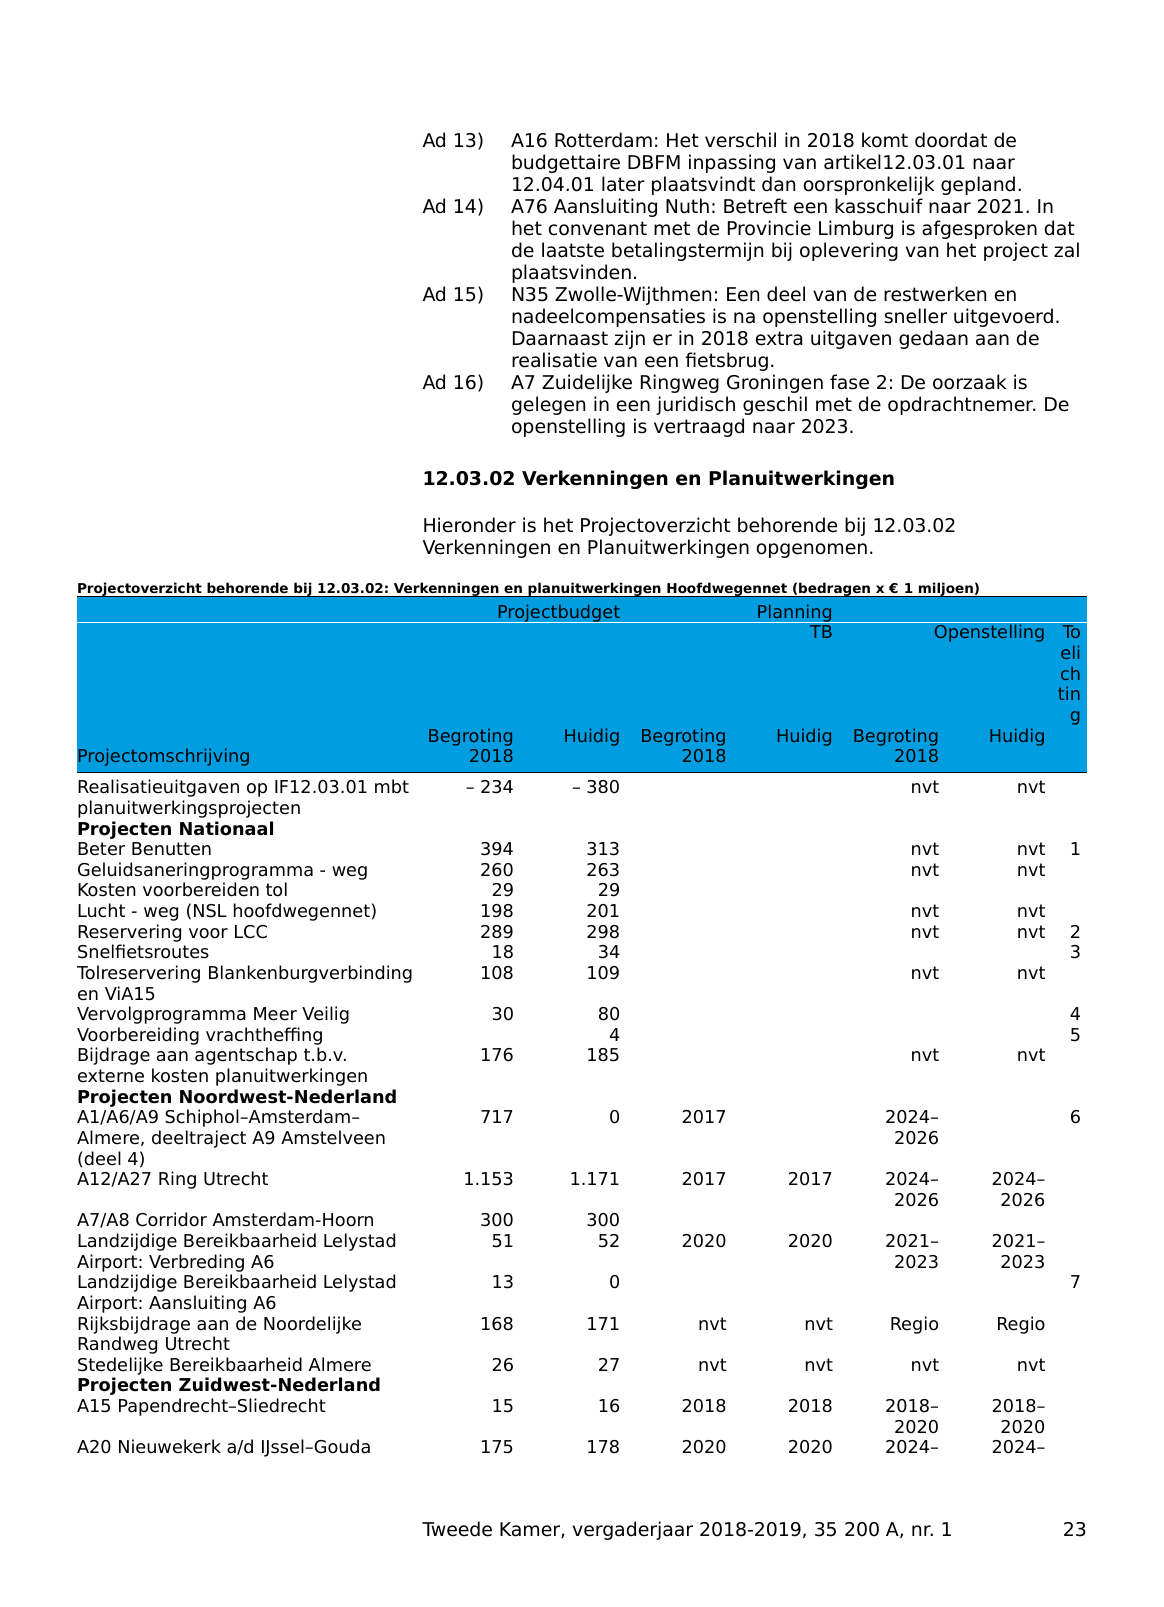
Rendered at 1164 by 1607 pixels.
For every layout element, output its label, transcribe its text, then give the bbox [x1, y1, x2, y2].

table_cell [732, 1272, 838, 1313]
table_cell [626, 1087, 732, 1107]
text Hieronder is het Projectoverzicht behorende bij 12.03.02 Verkenningen en Planuitwerkingen opgenomen. [422, 514, 1087, 558]
table_cell [1051, 1437, 1087, 1458]
table_cell [520, 623, 626, 726]
table_cell [1051, 773, 1087, 818]
table_cell [1051, 1396, 1087, 1437]
table_cell [1051, 726, 1087, 746]
table_cell 201 [520, 901, 626, 922]
table_cell Stedelijke Bereikbaarheid Almere [77, 1355, 413, 1375]
table_cell 13 [413, 1272, 520, 1313]
table_cell [732, 1025, 838, 1045]
table_cell 2018–2020 [839, 1396, 945, 1437]
table_cell nvt [839, 773, 945, 818]
table_cell [732, 1087, 838, 1107]
table_cell [732, 819, 838, 839]
table_cell 300 [520, 1210, 626, 1231]
table_cell Geluidsaneringprogramma - weg [77, 860, 413, 880]
table_cell 2017 [732, 1169, 838, 1210]
table_cell 175 [413, 1437, 520, 1458]
table_cell [945, 819, 1051, 839]
table_cell [626, 839, 732, 860]
text Ad 15) N35 Zwolle-Wijthmen: Een deel van de restwerken en nadeelcompensaties is na openstelling sneller uitgevoerd. Daarnaast zijn er in 2018 extra uitgaven gedaan aan de realisatie van een fietsbrug. [422, 284, 1087, 372]
table_cell [945, 1107, 1051, 1169]
table_cell [732, 922, 838, 942]
table_cell nvt [732, 1314, 838, 1355]
table_cell [626, 922, 732, 942]
table_cell TB [626, 623, 838, 726]
table_cell nvt [839, 922, 945, 942]
text Ad 16) A7 Zuidelijke Ringweg Groningen fase 2: De oorzaak is gelegen in een juridisch geschil met de opdrachtnemer. De openstelling is vertraagd naar 2023. [422, 372, 1087, 438]
table_cell Projecten Nationaal [77, 819, 413, 839]
table_cell Projecten Zuidwest-Nederland [77, 1375, 413, 1396]
table_cell [945, 1375, 1051, 1396]
table_cell 1.153 [413, 1169, 520, 1210]
table_cell 5 [1051, 1025, 1087, 1045]
table_cell Voorbereiding vrachtheffing [77, 1025, 413, 1045]
table_cell 2018 [413, 746, 520, 772]
table_cell Bijdrage aan agentschap t.b.v. externe kosten planuitwerkingen [77, 1045, 413, 1087]
table_cell Beter Benutten [77, 839, 413, 860]
table_cell 0 [520, 1107, 626, 1169]
table_cell A15 Papendrecht–Sliedrecht [77, 1396, 413, 1437]
table_cell Kosten voorbereiden tol [77, 880, 413, 901]
table_cell 2021–2023 [839, 1231, 945, 1272]
table_cell nvt [945, 963, 1051, 1004]
table_cell Tolreservering Blankenburgverbinding en ViA15 [77, 963, 413, 1004]
table_cell 171 [520, 1314, 626, 1355]
table_cell A7/A8 Corridor Amsterdam-Hoorn [77, 1210, 413, 1231]
table_cell [732, 1045, 838, 1087]
table_cell 80 [520, 1004, 626, 1025]
table_cell 198 [413, 901, 520, 922]
table_cell [732, 773, 838, 818]
table_cell [626, 819, 732, 839]
table_cell [77, 597, 413, 622]
table_cell [626, 773, 732, 818]
table_cell [945, 1025, 1051, 1045]
table_cell [413, 1087, 520, 1107]
table_cell [732, 746, 838, 772]
table_cell [77, 623, 413, 726]
table_cell [732, 839, 838, 860]
table_cell [945, 1004, 1051, 1025]
table_cell Projectbudget [413, 597, 626, 622]
subtitle 12.03.02 Verkenningen en Planuitwerkingen [422, 468, 1087, 489]
table_cell [839, 597, 945, 622]
table_cell 2020 [626, 1231, 732, 1272]
table_cell [732, 1004, 838, 1025]
table_cell [520, 1087, 626, 1107]
table_cell A1/A6/A9 Schiphol–Amsterdam–Almere, deeltraject A9 Amstelveen (deel 4) [77, 1107, 413, 1169]
table_cell Landzijdige Bereikbaarheid Lelystad Airport: Aansluiting A6 [77, 1272, 413, 1313]
table_cell nvt [945, 773, 1051, 818]
table_cell [945, 597, 1051, 622]
table_cell [520, 819, 626, 839]
table_cell 26 [413, 1355, 520, 1375]
table_cell Landzijdige Bereikbaarheid Lelystad Airport: Verbreding A6 [77, 1231, 413, 1272]
table_cell nvt [839, 839, 945, 860]
table_cell nvt [945, 860, 1051, 880]
table_cell [626, 1375, 732, 1396]
table_cell [732, 901, 838, 922]
table_cell – 380 [520, 773, 626, 818]
table_cell nvt [945, 901, 1051, 922]
table_cell Huidig [732, 726, 838, 746]
table_cell 1 [1051, 839, 1087, 860]
table_cell [1051, 1231, 1087, 1272]
table_cell [520, 1375, 626, 1396]
table_cell 108 [413, 963, 520, 1004]
table_cell nvt [839, 963, 945, 1004]
table_cell 260 [413, 860, 520, 880]
table_cell [626, 1045, 732, 1087]
table_cell [732, 942, 838, 963]
table_cell [1051, 746, 1087, 772]
table_cell nvt [839, 1355, 945, 1375]
table_cell nvt [732, 1355, 838, 1375]
table_cell 2017 [626, 1107, 732, 1169]
table_cell nvt [945, 1355, 1051, 1375]
table_cell [626, 1210, 732, 1231]
table_cell 2024–2026 [839, 1169, 945, 1210]
table_cell 2024– [945, 1437, 1051, 1458]
table_cell [839, 942, 945, 963]
table_cell nvt [626, 1314, 732, 1355]
table_cell 29 [520, 880, 626, 901]
table_cell 52 [520, 1231, 626, 1272]
table_cell [732, 860, 838, 880]
table_cell [732, 880, 838, 901]
table_header Projectoverzicht behorende bij 12.03.02: Verkenningen en planuitwerkingen Hoofdwegennet (bedragen x € 1 miljoen) [77, 580, 1087, 596]
table_cell [1051, 901, 1087, 922]
table_cell [1051, 597, 1087, 622]
table_cell nvt [945, 839, 1051, 860]
table_cell [1051, 819, 1087, 839]
table_cell [839, 1272, 945, 1313]
table_cell 51 [413, 1231, 520, 1272]
table_cell [732, 1210, 838, 1231]
table_cell nvt [945, 1045, 1051, 1087]
table_cell Regio [839, 1314, 945, 1355]
table_cell 313 [520, 839, 626, 860]
table_cell [626, 1272, 732, 1313]
table_cell Toelichting [1051, 623, 1087, 726]
table_cell [520, 746, 626, 772]
table_cell 2018–2020 [945, 1396, 1051, 1437]
table_cell 15 [413, 1396, 520, 1437]
table_cell [413, 819, 520, 839]
table_cell [1051, 1087, 1087, 1107]
table_cell A12/A27 Ring Utrecht [77, 1169, 413, 1210]
table_cell [1051, 1210, 1087, 1231]
table_cell 16 [520, 1396, 626, 1437]
table_cell nvt [839, 1045, 945, 1087]
table_cell [1051, 1314, 1087, 1355]
table_cell nvt [839, 860, 945, 880]
table_cell [1051, 1045, 1087, 1087]
table_cell 2020 [626, 1437, 732, 1458]
table_cell 2018 [626, 1396, 732, 1437]
table_cell – 234 [413, 773, 520, 818]
table_cell 717 [413, 1107, 520, 1169]
table_cell [839, 1210, 945, 1231]
table_cell 2020 [732, 1437, 838, 1458]
table_cell 2018 [732, 1396, 838, 1437]
table_cell [839, 1004, 945, 1025]
table_cell [626, 942, 732, 963]
table_cell [413, 623, 520, 726]
table_cell 27 [520, 1355, 626, 1375]
table_cell [1051, 860, 1087, 880]
table_cell [945, 942, 1051, 963]
table_cell 185 [520, 1045, 626, 1087]
table_cell [626, 963, 732, 1004]
table_cell [945, 1087, 1051, 1107]
table_cell [626, 880, 732, 901]
table_cell 30 [413, 1004, 520, 1025]
table_cell nvt [945, 922, 1051, 942]
table_cell 2021–2023 [945, 1231, 1051, 1272]
table_cell Openstelling [839, 623, 1051, 726]
table_cell 2024–2026 [945, 1169, 1051, 1210]
table_cell 6 [1051, 1107, 1087, 1169]
table_cell 3 [1051, 942, 1087, 963]
table_cell 176 [413, 1045, 520, 1087]
table_cell [77, 726, 413, 746]
table_cell A20 Nieuwekerk a/d IJssel–Gouda [77, 1437, 413, 1458]
table_cell [839, 1025, 945, 1045]
table_cell [732, 1375, 838, 1396]
table_cell nvt [839, 901, 945, 922]
table_cell [1051, 1355, 1087, 1375]
table_cell [413, 1025, 520, 1045]
table_cell 394 [413, 839, 520, 860]
table_cell Projecten Noordwest-Nederland [77, 1087, 413, 1107]
table_cell 1.171 [520, 1169, 626, 1210]
table_cell Reservering voor LCC [77, 922, 413, 942]
table_cell 2 [1051, 922, 1087, 942]
table_cell [839, 1375, 945, 1396]
table_cell [945, 1272, 1051, 1313]
table_cell 2017 [626, 1169, 732, 1210]
table_cell [1051, 1375, 1087, 1396]
table_cell 298 [520, 922, 626, 942]
table_cell [839, 1087, 945, 1107]
table_cell Begroting [839, 726, 945, 746]
table_cell [626, 1025, 732, 1045]
table_cell [626, 1004, 732, 1025]
table_cell [945, 1210, 1051, 1231]
table_cell [839, 819, 945, 839]
table_cell [1051, 1169, 1087, 1210]
table_cell [1051, 963, 1087, 1004]
text Ad 14) A76 Aansluiting Nuth: Betreft een kasschuif naar 2021. In het convenant met de Provincie Limburg is afgesproken dat de laatste betalingstermijn bij oplevering van het project zal plaatsvinden. [422, 196, 1087, 284]
table_cell Huidig [520, 726, 626, 746]
table_cell 2018 [839, 746, 945, 772]
table_cell 34 [520, 942, 626, 963]
table_cell 2024– [839, 1437, 945, 1458]
table_cell 109 [520, 963, 626, 1004]
table_cell Planning [626, 597, 838, 622]
table_cell Begroting [413, 726, 520, 746]
table_cell Huidig [945, 726, 1051, 746]
table_cell 2020 [732, 1231, 838, 1272]
table_cell 18 [413, 942, 520, 963]
table_cell [839, 880, 945, 901]
table_cell 2024–2026 [839, 1107, 945, 1169]
table_cell 7 [1051, 1272, 1087, 1313]
table_cell Lucht - weg (NSL hoofdwegennet) [77, 901, 413, 922]
text Ad 13) A16 Rotterdam: Het verschil in 2018 komt doordat de budgettaire DBFM inpassing van artikel12.03.01 naar 12.04.01 later plaatsvindt dan oorspronkelijk gepland. [422, 130, 1087, 196]
table_cell 4 [520, 1025, 626, 1045]
table_cell 2018 [626, 746, 732, 772]
table_cell 168 [413, 1314, 520, 1355]
table_cell Projectomschrijving [77, 746, 413, 772]
table_cell [626, 860, 732, 880]
table_cell 178 [520, 1437, 626, 1458]
table_cell Regio [945, 1314, 1051, 1355]
table_cell [945, 880, 1051, 901]
table_cell Rijksbijdrage aan de Noordelijke Randweg Utrecht [77, 1314, 413, 1355]
table_cell 29 [413, 880, 520, 901]
table_cell [732, 963, 838, 1004]
table_cell Snelfietsroutes [77, 942, 413, 963]
table_cell [626, 901, 732, 922]
table_cell [413, 1375, 520, 1396]
table_cell 289 [413, 922, 520, 942]
table_cell [1051, 880, 1087, 901]
table_cell Vervolgprogramma Meer Veilig [77, 1004, 413, 1025]
table_cell [945, 746, 1051, 772]
table_cell 263 [520, 860, 626, 880]
table_cell Realisatieuitgaven op IF12.03.01 mbt planuitwerkingsprojecten [77, 773, 413, 818]
table_cell 300 [413, 1210, 520, 1231]
table_cell Begroting [626, 726, 732, 746]
table_cell nvt [626, 1355, 732, 1375]
table_cell 0 [520, 1272, 626, 1313]
table_cell [732, 1107, 838, 1169]
table_cell 4 [1051, 1004, 1087, 1025]
